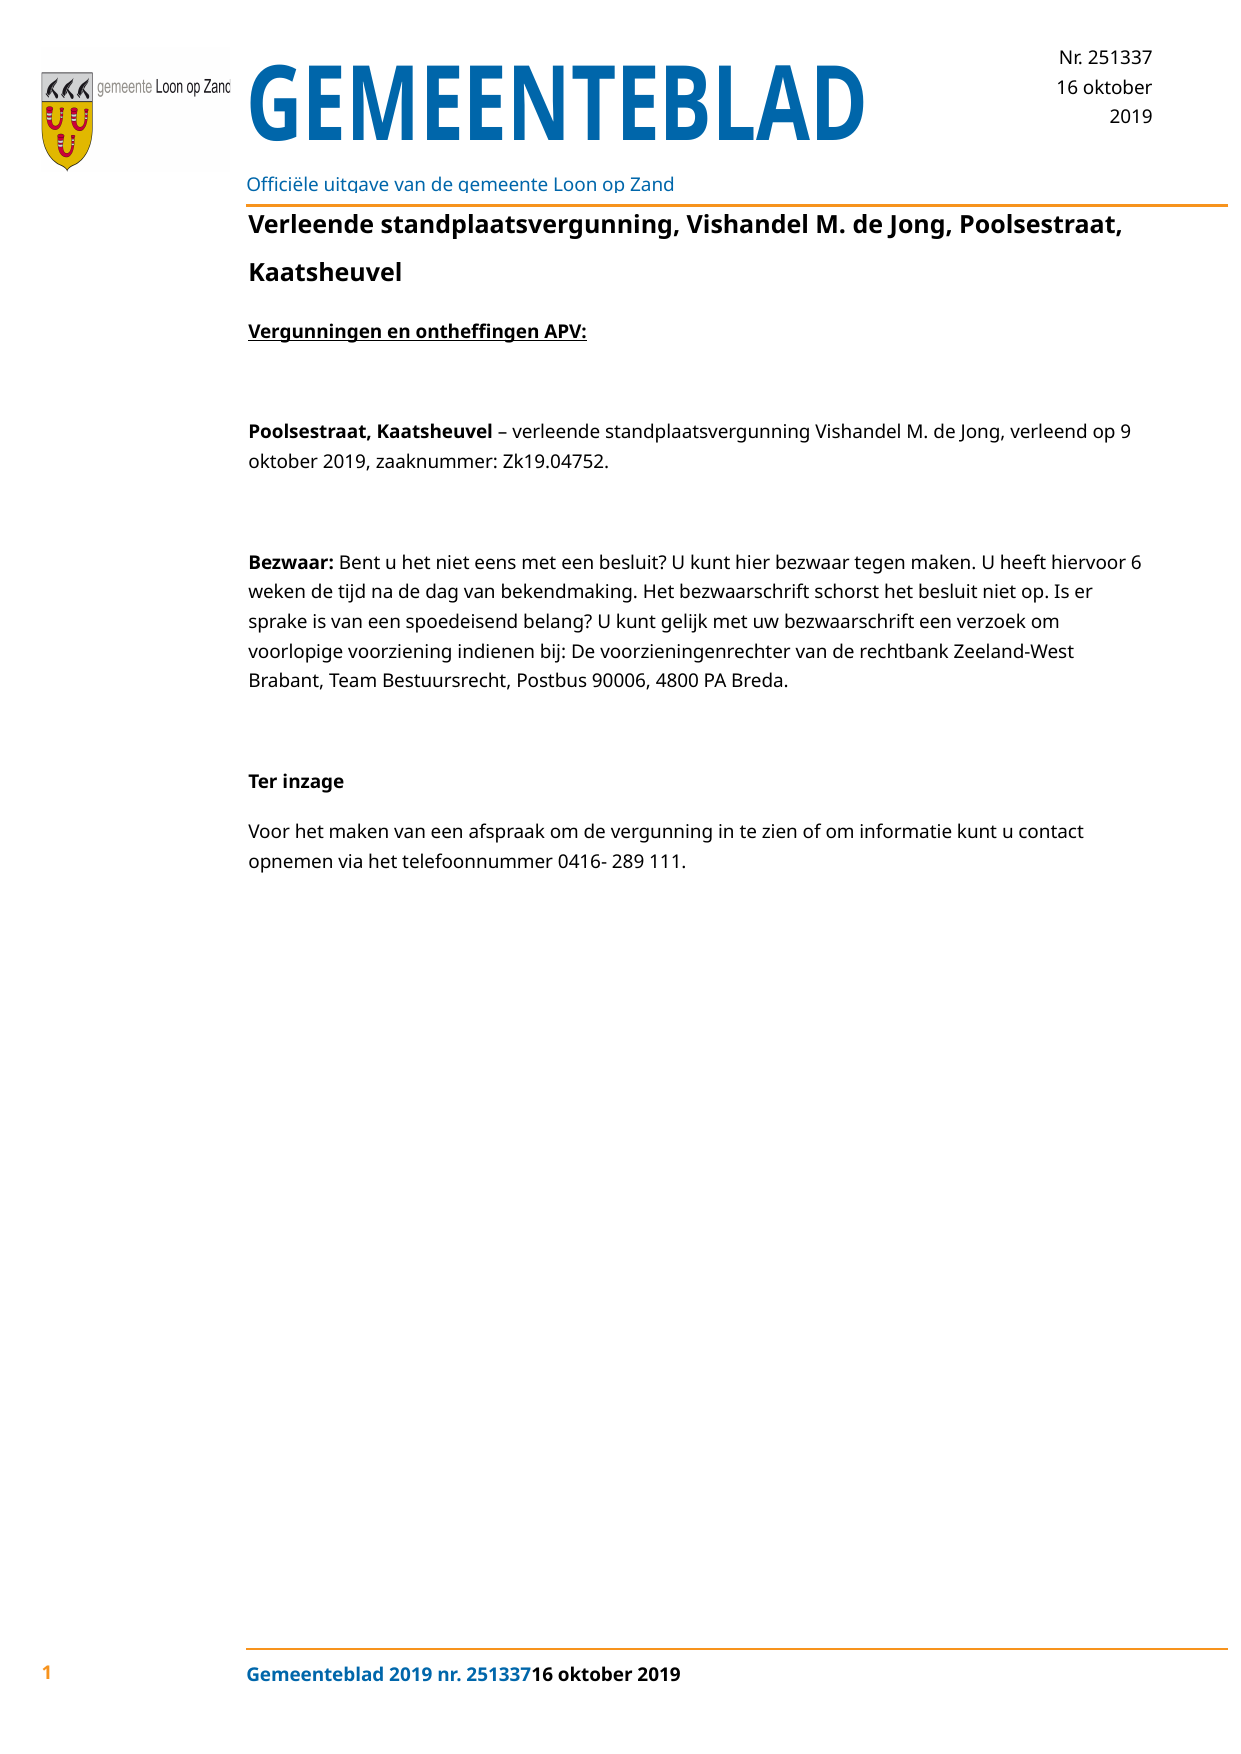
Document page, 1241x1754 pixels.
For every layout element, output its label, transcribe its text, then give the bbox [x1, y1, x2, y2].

text Vergunningen en ontheffingen APV: [248, 318, 1152, 344]
picture [41, 47, 231, 172]
text Poolsestraat, Kaatsheuvel – verleende standplaatsvergunning Vishandel M. de Jong, verleend op 9 oktober 2019, zaaknummer: Zk19.04752. [248, 419, 1152, 474]
text Ter inzage [248, 768, 1152, 794]
text Voor het maken van een afspraak om de vergunning in te zien of om informatie kunt u contact opnemen via het telefoonnummer 0416- 289 111. [248, 819, 1152, 874]
text Bezwaar: Bent u het niet eens met een besluit? U kunt hier bezwaar tegen maken. U heeft hiervoor 6 weken de tijd na de dag van bekendmaking. Het bezwaarschrift schorst het besluit niet op. Is er sprake is van een spoedeisend belang? U kunt gelijk met uw bezwaarschrift een verzoek om voorlopige voorziening indienen bij: De voorzieningenrechter van de rechtbank Zeeland-West Brabant, Team Bestuursrecht, Postbus 90006, 4800 PA Breda. [248, 549, 1152, 693]
text Verleende standplaatsvergunning, Vishandel M. de Jong, Poolsestraat, Kaatsheuvel [248, 207, 1152, 288]
